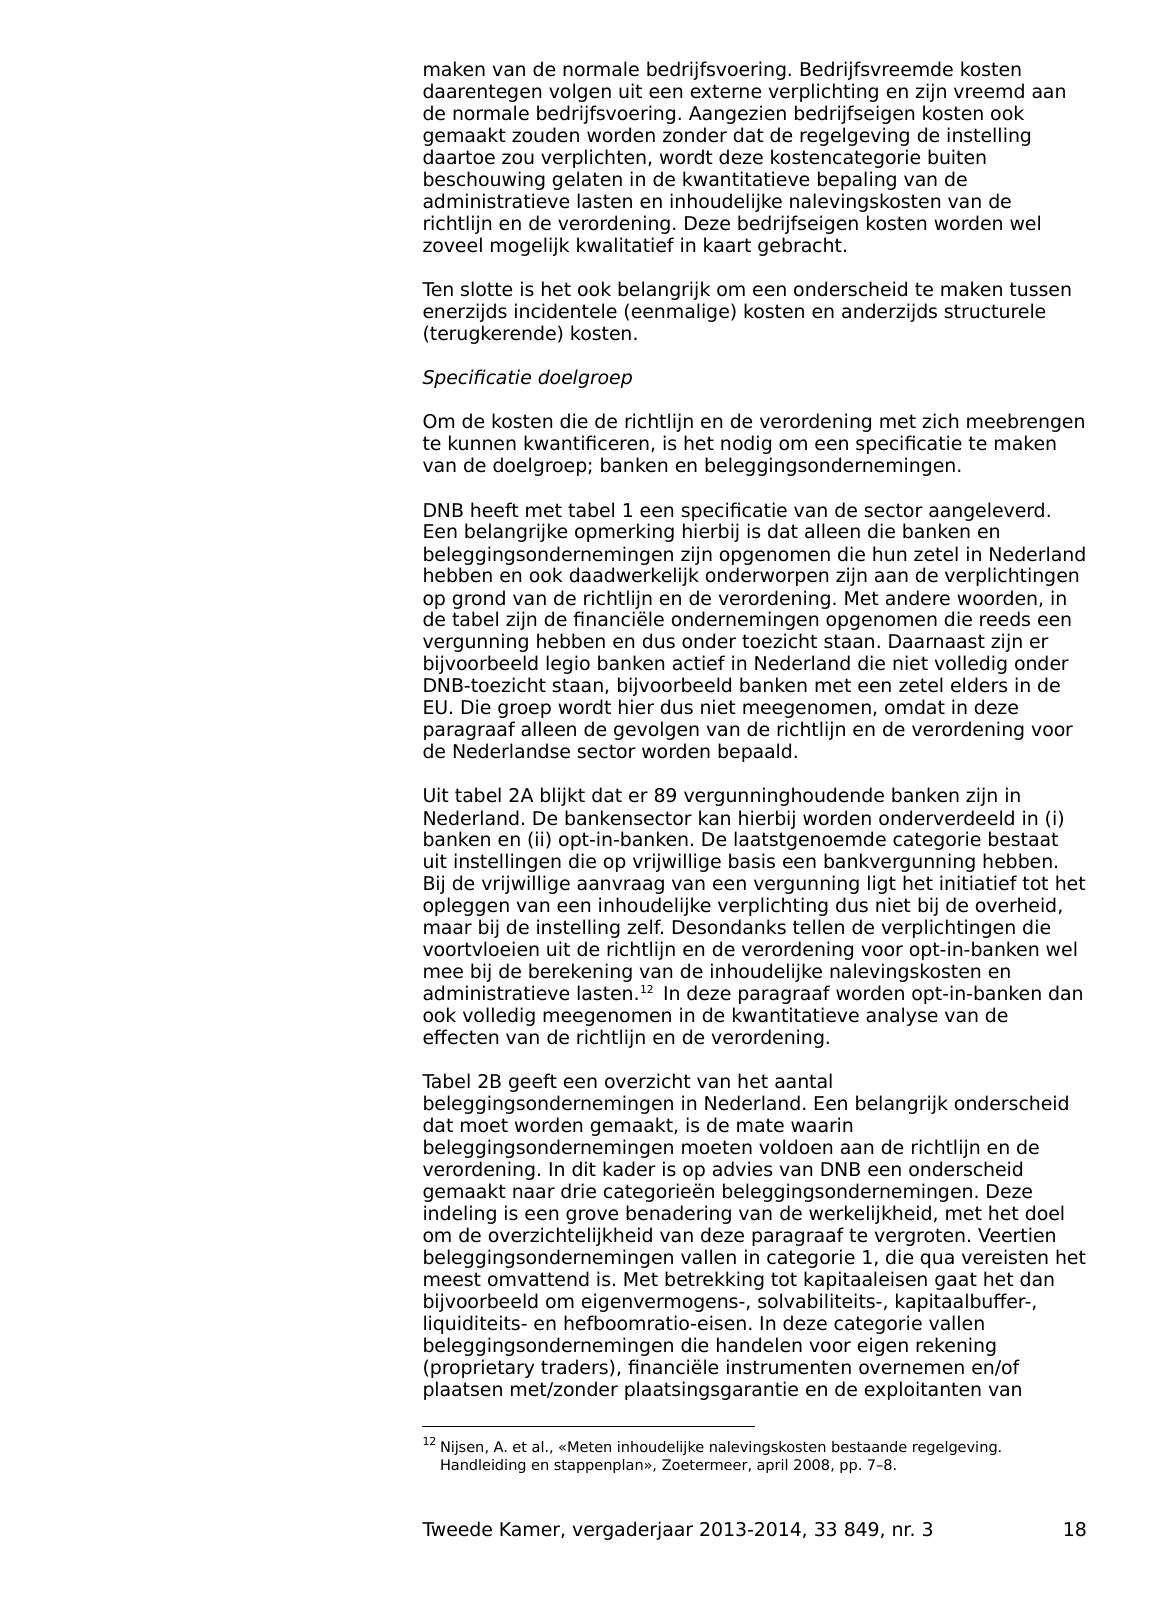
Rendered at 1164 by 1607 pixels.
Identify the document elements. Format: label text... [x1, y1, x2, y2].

text Ten slotte is het ook belangrijk om een onderscheid te maken tussen enerzijds incidentele (eenmalige) kosten en anderzijds structurele (terugkerende) kosten. [422, 279, 1087, 345]
text Om de kosten die de richtlijn en de verordening met zich meebrengen te kunnen kwantificeren, is het nodig om een specificatie te maken van de doelgroep; banken en beleggingsondernemingen. [422, 411, 1087, 477]
text Nijsen, A. et al., «Meten inhoudelijke nalevingskosten bestaande regelgeving. Handleiding en stappenplan», Zoetermeer, april 2008, pp. 7–8. [422, 1435, 1087, 1474]
text Tabel 2B geeft een overzicht van het aantal beleggingsondernemingen in Nederland. Een belangrijk onderscheid dat moet worden gemaakt, is de mate waarin beleggingsondernemingen moeten voldoen aan de richtlijn en de verordening. In dit kader is op advies van DNB een onderscheid gemaakt naar drie categorieën beleggingsondernemingen. Deze indeling is een grove benadering van de werkelijkheid, met het doel om de overzichtelijkheid van deze paragraaf te vergroten. Veertien beleggingsondernemingen vallen in categorie 1, die qua vereisten het meest omvattend is. Met betrekking tot kapitaaleisen gaat het dan bijvoorbeeld om eigenvermogens-, solvabiliteits-, kapitaalbuffer-, liquiditeits- en hefboomratio-eisen. In deze categorie vallen beleggingsondernemingen die handelen voor eigen rekening (proprietary traders), financiële instrumenten overnemen en/of plaatsen met/zonder plaatsingsgarantie en de exploitanten van [422, 1071, 1087, 1401]
text Uit tabel 2A blijkt dat er 89 vergunninghoudende banken zijn in Nederland. De bankensector kan hierbij worden onderverdeeld in (i) banken en (ii) opt-in-banken. De laatstgenoemde categorie bestaat uit instellingen die op vrijwillige basis een bankvergunning hebben. Bij de vrijwillige aanvraag van een vergunning ligt het initiatief tot het opleggen van een inhoudelijke verplichting dus niet bij de overheid, maar bij de instelling zelf. Desondanks tellen de verplichtingen die voortvloeien uit de richtlijn en de verordening voor opt-in-banken wel mee bij de berekening van de inhoudelijke nalevingskosten en administratieve lasten. In deze paragraaf worden opt-in-banken dan ook volledig meegenomen in de kwantitatieve analyse van de effecten van de richtlijn en de verordening. [422, 785, 1087, 1049]
text DNB heeft met tabel 1 een specificatie van de sector aangeleverd. Een belangrijke opmerking hierbij is dat alleen die banken en beleggingsondernemingen zijn opgenomen die hun zetel in Nederland hebben en ook daadwerkelijk onderworpen zijn aan de verplichtingen op grond van de richtlijn en de verordening. Met andere woorden, in de tabel zijn de financiële ondernemingen opgenomen die reeds een vergunning hebben en dus onder toezicht staan. Daarnaast zijn er bijvoorbeeld legio banken actief in Nederland die niet volledig onder DNB-toezicht staan, bijvoorbeeld banken met een zetel elders in de EU. Die groep wordt hier dus niet meegenomen, omdat in deze paragraaf alleen de gevolgen van de richtlijn en de verordening voor de Nederlandse sector worden bepaald. [422, 499, 1087, 763]
text maken van de normale bedrijfsvoering. Bedrijfsvreemde kosten daarentegen volgen uit een externe verplichting en zijn vreemd aan de normale bedrijfsvoering. Aangezien bedrijfseigen kosten ook gemaakt zouden worden zonder dat de regelgeving de instelling daartoe zou verplichten, wordt deze kostencategorie buiten beschouwing gelaten in de kwantitatieve bepaling van de administratieve lasten en inhoudelijke nalevingskosten van de richtlijn en de verordening. Deze bedrijfseigen kosten worden wel zoveel mogelijk kwalitatief in kaart gebracht. [422, 59, 1087, 257]
subtitle Specificatie doelgroep [422, 367, 1087, 389]
